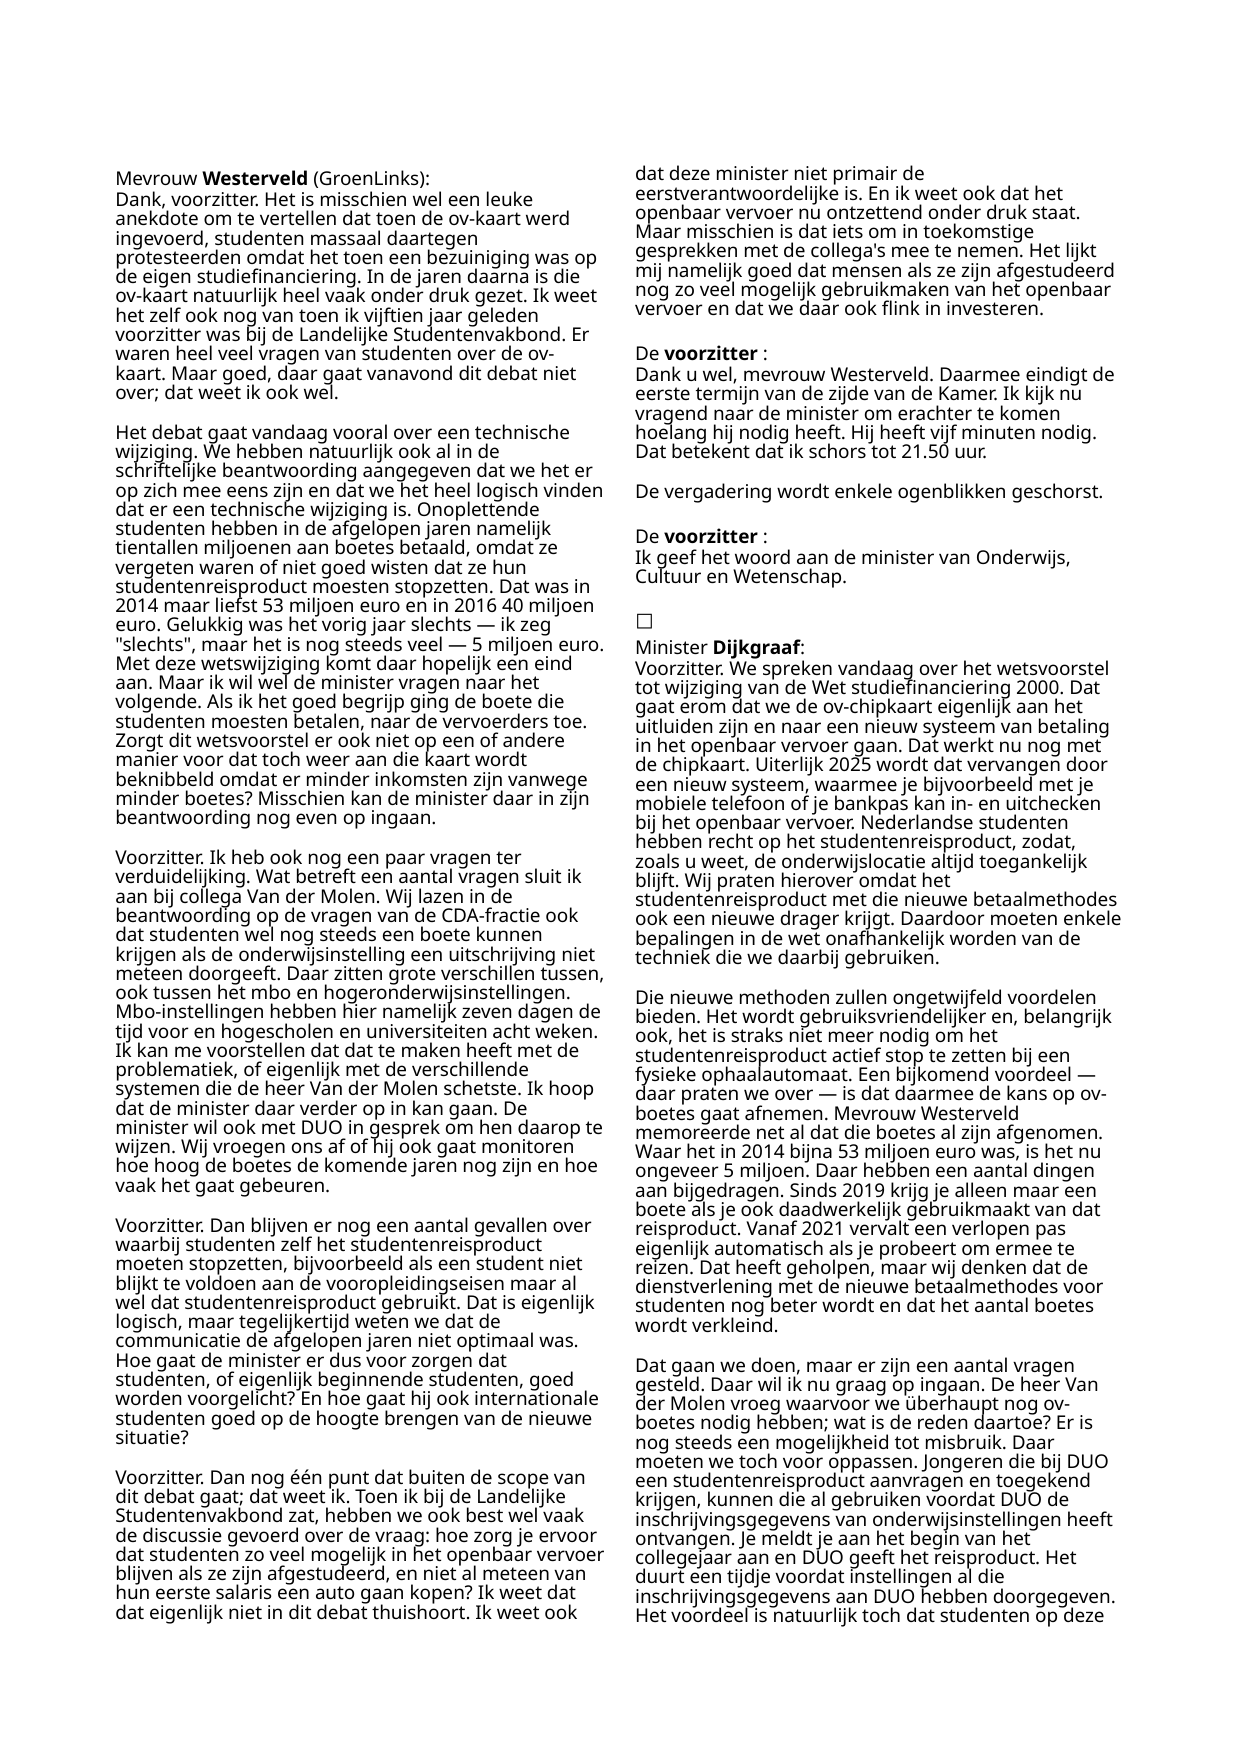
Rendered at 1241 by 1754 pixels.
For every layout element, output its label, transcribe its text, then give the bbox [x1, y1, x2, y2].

text Voorzitter. Dan blijven er nog een aantal gevallen over waarbij studenten zelf het studentenreisproduct moeten stopzetten, bijvoorbeeld als een student niet blijkt te voldoen aan de vooropleidingseisen maar al wel dat studentenreisproduct gebruikt. Dat is eigenlijk logisch, maar tegelijkertijd weten we dat de communicatie de afgelopen jaren niet optimaal was. Hoe gaat de minister er dus voor zorgen dat studenten, of eigenlijk beginnende studenten, goed worden voorgelicht? En hoe gaat hij ook internationale studenten goed op de hoogte brengen van de nieuwe situatie? [115, 1217, 605, 1448]
text De voorzitter : [635, 340, 1125, 366]
text Dat gaan we doen, maar er zijn een aantal vragen gesteld. Daar wil ik nu graag op ingaan. De heer Van der Molen vroeg waarvoor we überhaupt nog ov-boetes nodig hebben; wat is de reden daartoe? Er is nog steeds een mogelijkheid tot misbruik. Daar moeten we toch voor oppassen. Jongeren die bij DUO een studentenreisproduct aanvragen en toegekend krijgen, kunnen die al gebruiken voordat DUO de inschrijvingsgegevens van onderwijsinstellingen heeft ontvangen. Je meldt je aan het begin van het collegejaar aan en DUO geeft het reisproduct. Het duurt een tijdje voordat instellingen al die inschrijvingsgegevens aan DUO hebben doorgegeven. Het voordeel is natuurlijk toch dat studenten op deze [635, 1357, 1125, 1626]
text Het debat gaat vandaag vooral over een technische wijziging. We hebben natuurlijk ook al in de schriftelijke beantwoording aangegeven dat we het er op zich mee eens zijn en dat we het heel logisch vinden dat er een technische wijziging is. Onoplettende studenten hebben in de afgelopen jaren namelijk tientallen miljoenen aan boetes betaald, omdat ze vergeten waren of niet goed wisten dat ze hun studentenreisproduct moesten stopzetten. Dat was in 2014 maar liefst 53 miljoen euro en in 2016 40 miljoen euro. Gelukkig was het vorig jaar slechts — ik zeg "slechts", maar het is nog steeds veel — 5 miljoen euro. Met deze wetswijziging komt daar hopelijk een eind aan. Maar ik wil wel de minister vragen naar het volgende. Als ik het goed begrijp ging de boete die studenten moesten betalen, naar de vervoerders toe. Zorgt dit wetsvoorstel er ook niet op een of andere manier voor dat toch weer aan die kaart wordt beknibbeld omdat er minder inkomsten zijn vanwege minder boetes? Misschien kan de minister daar in zijn beantwoording nog even op ingaan. [115, 424, 605, 828]
text Voorzitter. Ik heb ook nog een paar vragen ter verduidelijking. Wat betreft een aantal vragen sluit ik aan bij collega Van der Molen. Wij lazen in de beantwoording op de vragen van de CDA-fractie ook dat studenten wel nog steeds een boete kunnen krijgen als de onderwijsinstelling een uitschrijving niet meteen doorgeeft. Daar zitten grote verschillen tussen, ook tussen het mbo en hogeronderwijsinstellingen. Mbo-instellingen hebben hier namelijk zeven dagen de tijd voor en hogescholen en universiteiten acht weken. Ik kan me voorstellen dat dat te maken heeft met de problematiek, of eigenlijk met de verschillende systemen die de heer Van der Molen schetste. Ik hoop dat de minister daar verder op in kan gaan. De minister wil ook met DUO in gesprek om hen daarop te wijzen. Wij vroegen ons af of hij ook gaat monitoren hoe hoog de boetes de komende jaren nog zijn en hoe vaak het gaat gebeuren. [115, 849, 605, 1196]
text Voorzitter. Dan nog één punt dat buiten de scope van dit debat gaat; dat weet ik. Toen ik bij de Landelijke Studentenvakbond zat, hebben we ook best wel vaak de discussie gevoerd over de vraag: hoe zorg je ervoor dat studenten zo veel mogelijk in het openbaar vervoer blijven als ze zijn afgestudeerd, en niet al meteen van hun eerste salaris een auto gaan kopen? Ik weet dat dat eigenlijk niet in dit debat thuishoort. Ik weet ook [115, 1469, 605, 1623]
text Dank u wel, mevrouw Westerveld. Daarmee eindigt de eerste termijn van de zijde van de Kamer. Ik kijk nu vragend naar de minister om erachter te komen hoelang hij nodig heeft. Hij heeft vijf minuten nodig. Dat betekent dat ik schors tot 21.50 uur. [635, 366, 1125, 462]
text De voorzitter : [635, 523, 1125, 549]
text Voorzitter. We spreken vandaag over het wetsvoorstel tot wijziging van de Wet studiefinanciering 2000. Dat gaat erom dat we de ov-chipkaart eigenlijk aan het uitluiden zijn en naar een nieuw systeem van betaling in het openbaar vervoer gaan. Dat werkt nu nog met de chipkaart. Uiterlijk 2025 wordt dat vervangen door een nieuw systeem, waarmee je bijvoorbeeld met je mobiele telefoon of je bankpas kan in- en uitchecken bij het openbaar vervoer. Nederlandse studenten hebben recht op het studentenreisproduct, zodat, zoals u weet, de onderwijslocatie altijd toegankelijk blijft. Wij praten hierover omdat het studentenreisproduct met die nieuwe betaalmethodes ook een nieuwe drager krijgt. Daardoor moeten enkele bepalingen in de wet onafhankelijk worden van de techniek die we daarbij gebruiken. [635, 660, 1125, 968]
text Mevrouw Westerveld (GroenLinks): [115, 165, 605, 191]
text dat deze minister niet primair de eerstverantwoordelijke is. En ik weet ook dat het openbaar vervoer nu ontzettend onder druk staat. Maar misschien is dat iets om in toekomstige gesprekken met de collega's mee te nemen. Het lijkt mij namelijk goed dat mensen als ze zijn afgestudeerd nog zo veel mogelijk gebruikmaken van het openbaar vervoer en dat we daar ook flink in investeren. [635, 165, 1125, 319]
text Minister Dijkgraaf: [635, 634, 1125, 660]
text De vergadering wordt enkele ogenblikken geschorst. [635, 483, 1125, 502]
text Dank, voorzitter. Het is misschien wel een leuke anekdote om te vertellen dat toen de ov-kaart werd ingevoerd, studenten massaal daartegen protesteerden omdat het toen een bezuiniging was op de eigen studiefinanciering. In de jaren daarna is die ov-kaart natuurlijk heel vaak onder druk gezet. Ik weet het zelf ook nog van toen ik vijftien jaar geleden voorzitter was bij de Landelijke Studentenvakbond. Er waren heel veel vragen van studenten over de ov-kaart. Maar goed, daar gaat vanavond dit debat niet over; dat weet ik ook wel. [115, 191, 605, 403]
text Die nieuwe methoden zullen ongetwijfeld voordelen bieden. Het wordt gebruiksvriendelijker en, belangrijk ook, het is straks niet meer nodig om het studentenreisproduct actief stop te zetten bij een fysieke ophaalautomaat. Een bijkomend voordeel — daar praten we over — is dat daarmee de kans op ov-boetes gaat afnemen. Mevrouw Westerveld memoreerde net al dat die boetes al zijn afgenomen. Waar het in 2014 bijna 53 miljoen euro was, is het nu ongeveer 5 miljoen. Daar hebben een aantal dingen aan bijgedragen. Sinds 2019 krijg je alleen maar een boete als je ook daadwerkelijk gebruikmaakt van dat reisproduct. Vanaf 2021 vervalt een verlopen pas eigenlijk automatisch als je probeert om ermee te reizen. Dat heeft geholpen, maar wij denken dat de dienstverlening met de nieuwe betaalmethodes voor studenten nog beter wordt en dat het aantal boetes wordt verkleind. [635, 989, 1125, 1336]
text Ik geef het woord aan de minister van Onderwijs, Cultuur en Wetenschap. [635, 549, 1125, 588]
text ⬜ [635, 608, 1125, 634]
